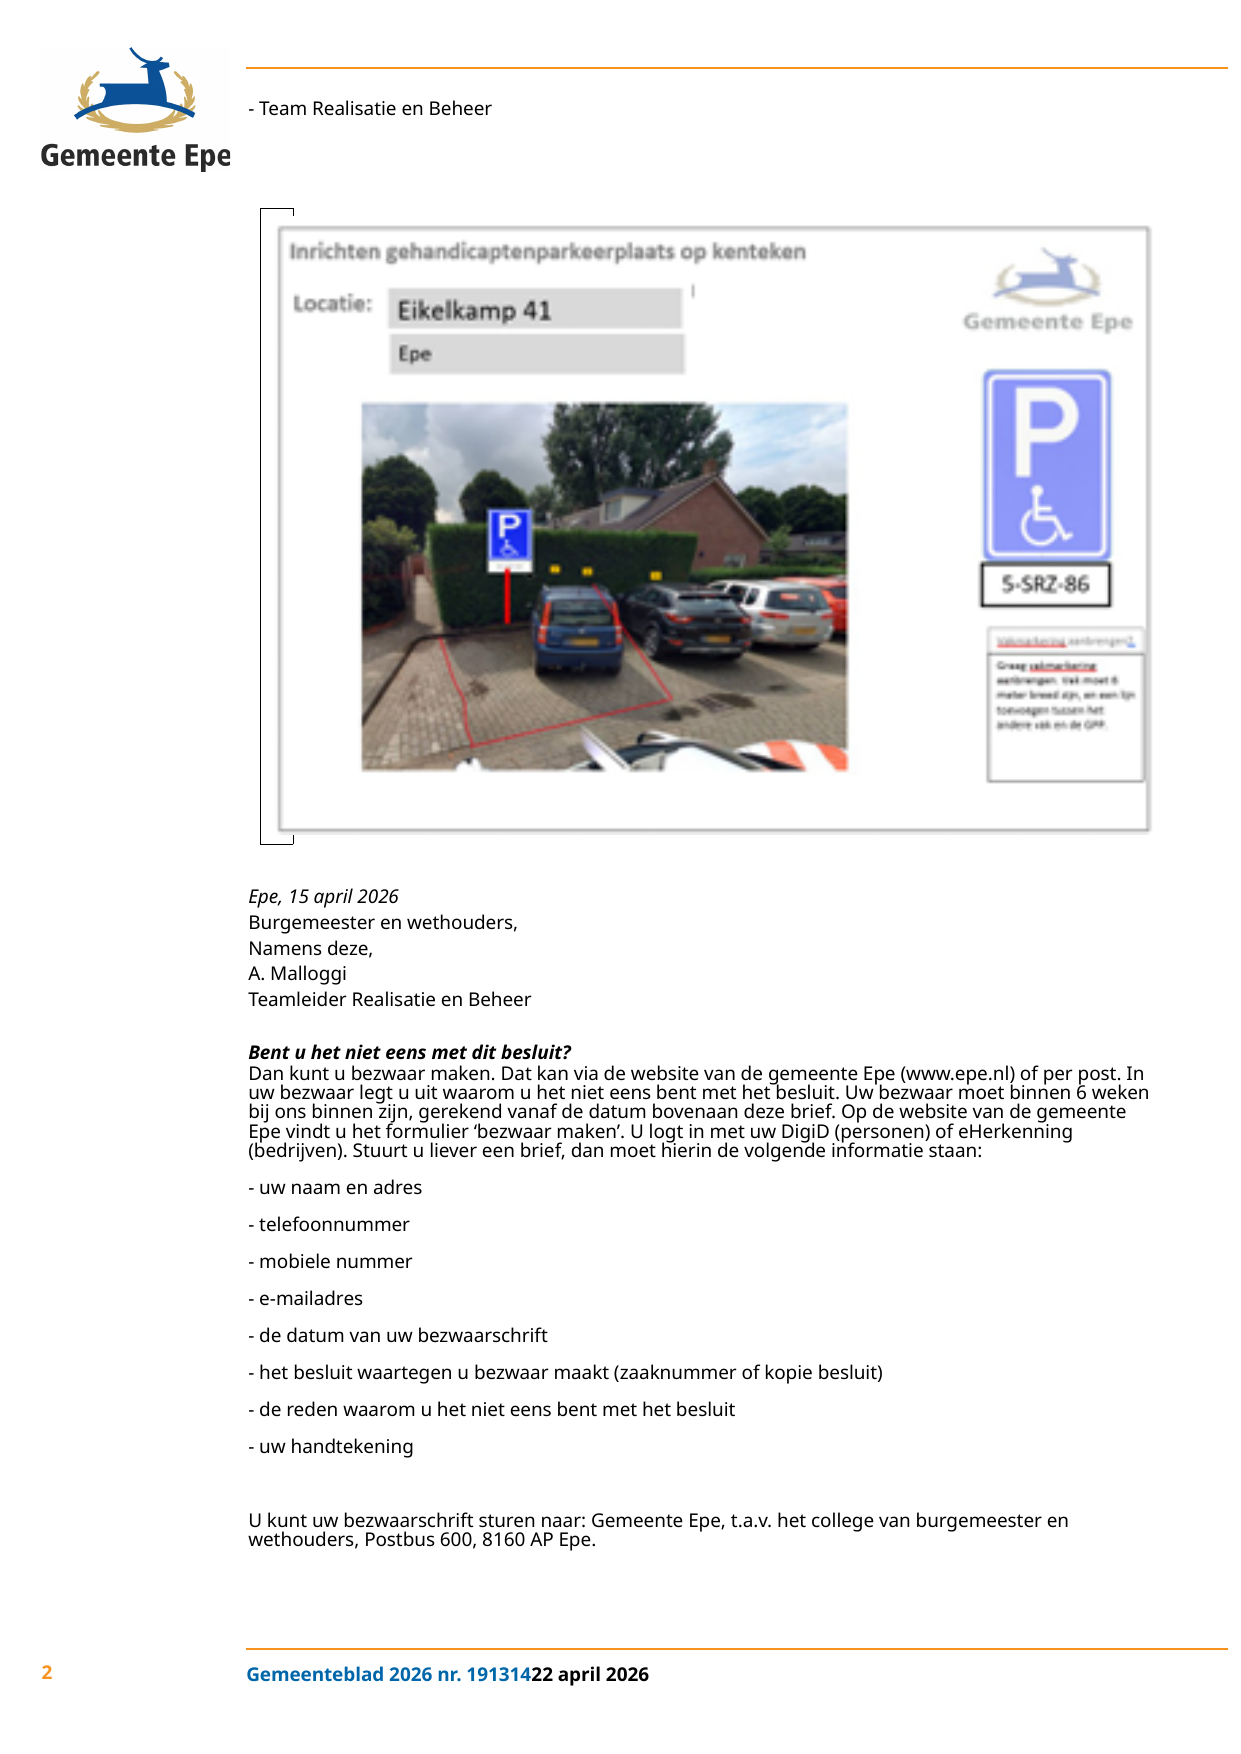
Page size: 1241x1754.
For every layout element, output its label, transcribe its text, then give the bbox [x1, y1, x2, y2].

text U kunt uw bezwaarschrift sturen naar: Gemeente Epe, t.a.v. het college van burgemeester en wethouders, Postbus 600, 8160 AP Epe. [248, 1512, 1152, 1550]
text Burgemeester en wethouders, [248, 909, 1152, 935]
text Teamleider Realisatie en Beheer [248, 986, 1152, 1012]
text Bent u het niet eens met dit besluit? [248, 1039, 1152, 1065]
text - telefoonnummer [248, 1216, 1152, 1235]
text Namens deze, [248, 935, 1152, 961]
text - mobiele nummer [248, 1253, 1152, 1272]
text - e-mailadres [248, 1290, 1152, 1309]
picture [41, 47, 231, 172]
text A. Malloggi [248, 961, 1152, 986]
text - het besluit waartegen u bezwaar maakt (zaaknummer of kopie besluit) [248, 1364, 1152, 1383]
text - de reden waarom u het niet eens bent met het besluit [248, 1401, 1152, 1420]
text - uw handtekening [248, 1438, 1152, 1457]
text - de datum van uw bezwaarschrift [248, 1327, 1152, 1346]
text - uw naam en adres [248, 1179, 1152, 1198]
text - Team Realisatie en Beheer [248, 95, 1152, 121]
text Dan kunt u bezwaar maken. Dat kan via de website van de gemeente Epe (www.epe.nl) of per post. In uw bezwaar legt u uit waarom u het niet eens bent met het besluit. Uw bezwaar moet binnen 6 weken bij ons binnen zijn, gerekend vanaf de datum bovenaan deze brief. Op de website van de gemeente Epe vindt u het formulier ‘bezwaar maken’. U logt in met uw DigiD (personen) of eHerkenning (bedrijven). Stuurt u liever een brief, dan moet hierin de volgende informatie staan: [248, 1065, 1152, 1161]
picture [268, 216, 1155, 835]
text Epe, 15 april 2026 [248, 883, 1152, 909]
